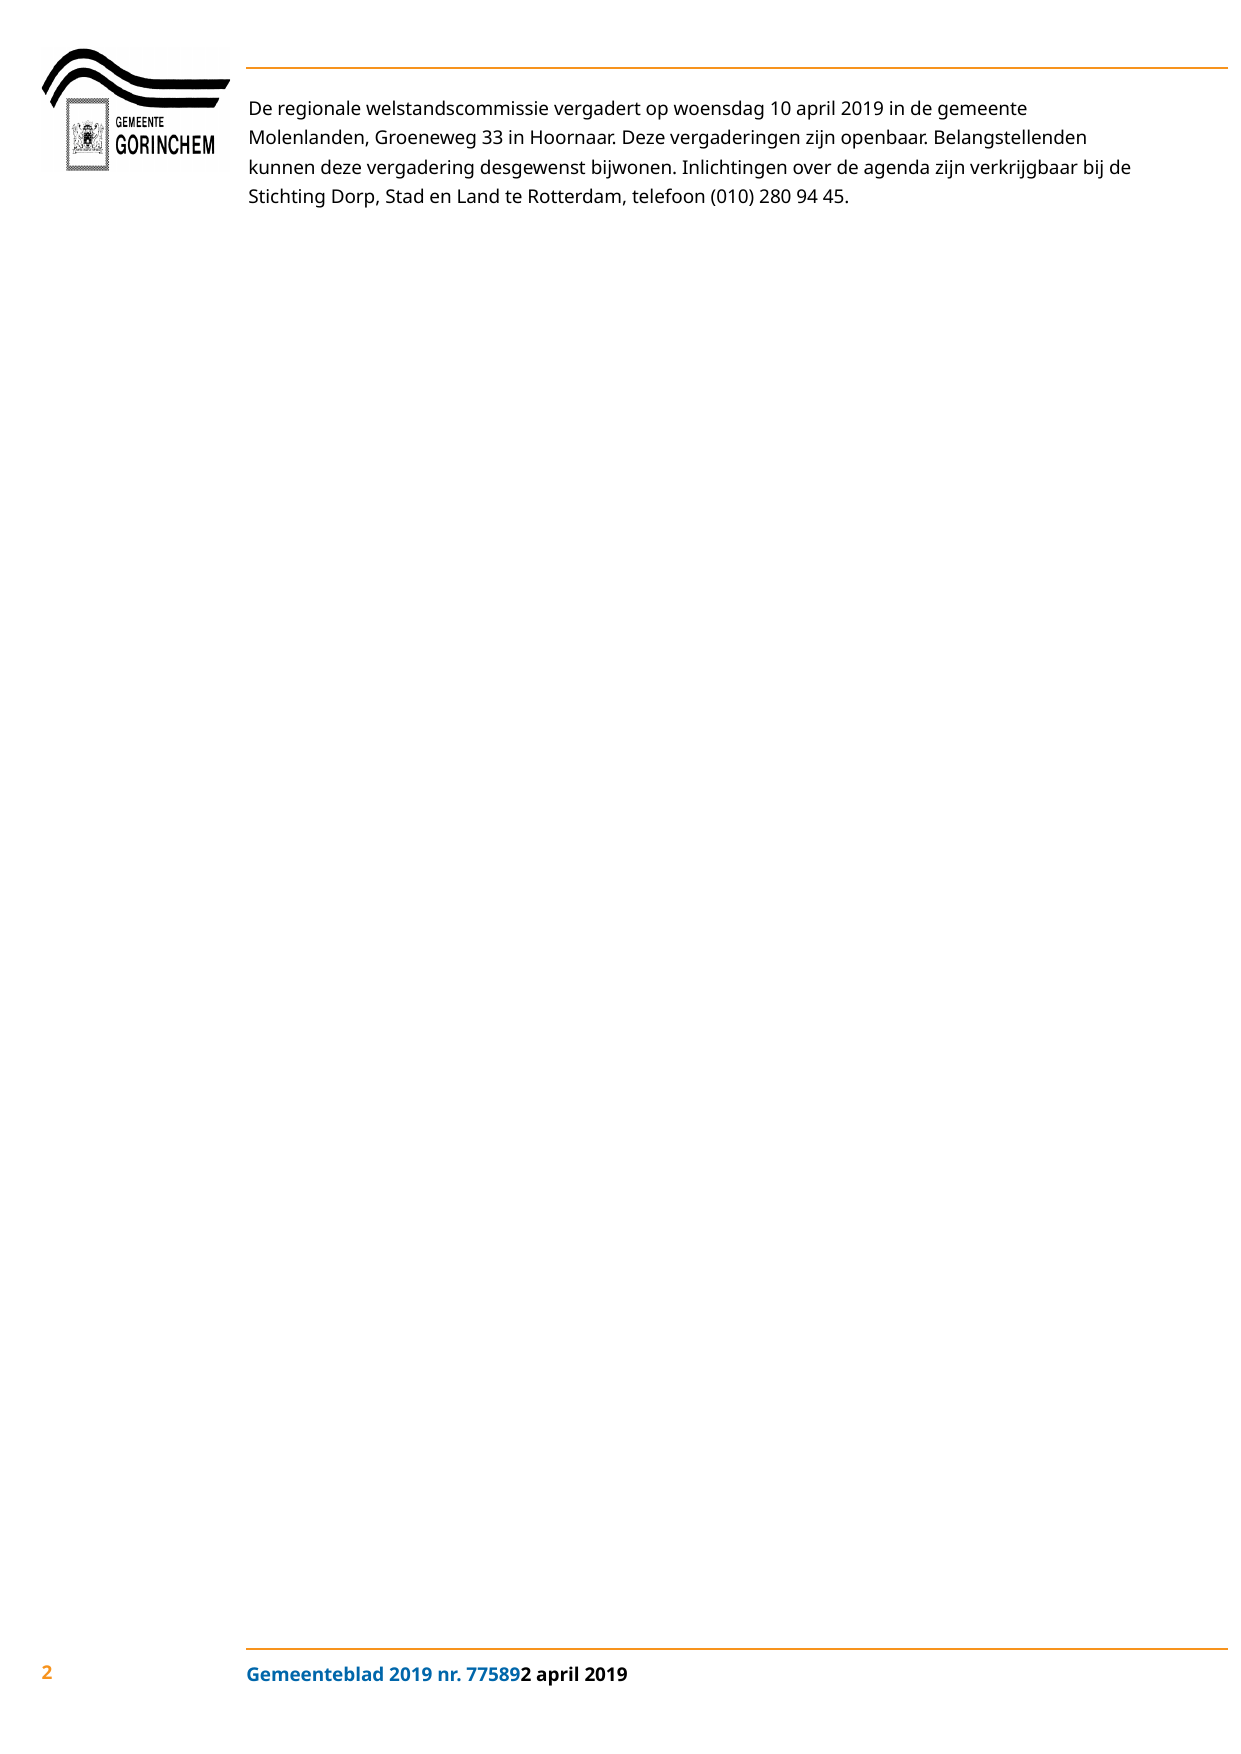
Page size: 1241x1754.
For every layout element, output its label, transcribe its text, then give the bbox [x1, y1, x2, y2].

text De regionale welstandscommissie vergadert op woensdag 10 april 2019 in de gemeente Molenlanden, Groeneweg 33 in Hoornaar. Deze vergaderingen zijn openbaar. Belangstellenden kunnen deze vergadering desgewenst bijwonen. Inlichtingen over de agenda zijn verkrijgbaar bij de Stichting Dorp, Stad en Land te Rotterdam, telefoon (010) 280 94 45. [248, 95, 1152, 209]
picture [41, 47, 231, 172]
